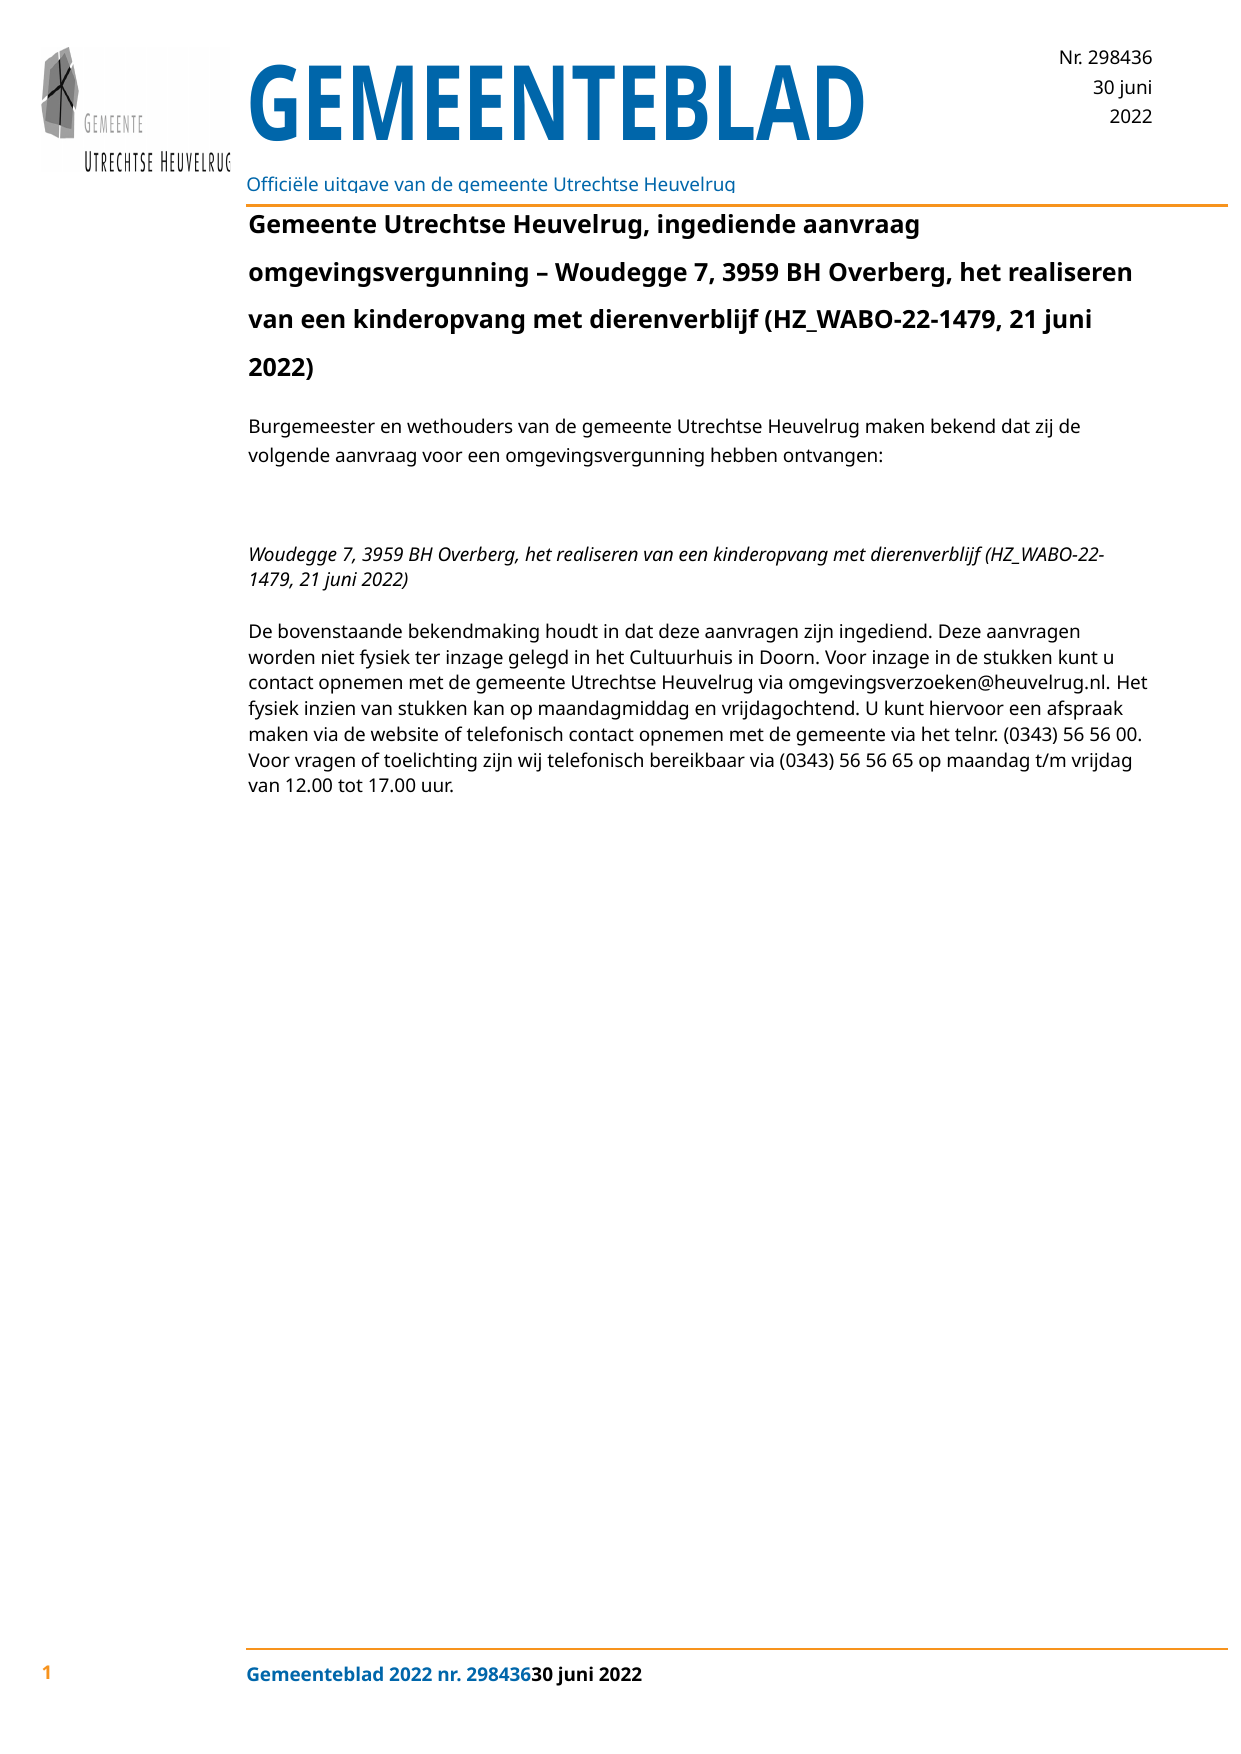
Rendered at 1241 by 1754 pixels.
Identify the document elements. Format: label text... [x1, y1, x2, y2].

text Gemeente Utrechtse Heuvelrug, ingediende aanvraag omgevingsvergunning – Woudegge 7, 3959 BH Overberg, het realiseren van een kinderopvang met dierenverblijf (HZ_WABO-22-1479, 21 juni 2022) [248, 207, 1152, 384]
text De bovenstaande bekendmaking houdt in dat deze aanvragen zijn ingediend. Deze aanvragen worden niet fysiek ter inzage gelegd in het Cultuurhuis in Doorn. Voor inzage in de stukken kunt u contact opnemen met de gemeente Utrechtse Heuvelrug via omgevingsverzoeken@heuvelrug.nl. Het fysiek inzien van stukken kan op maandagmiddag en vrijdagochtend. U kunt hiervoor een afspraak maken via de website of telefonisch contact opnemen met de gemeente via het telnr. (0343) 56 56 00. Voor vragen of toelichting zijn wij telefonisch bereikbaar via (0343) 56 56 65 op maandag t/m vrijdag van 12.00 tot 17.00 uur. [248, 618, 1152, 798]
text Burgemeester en wethouders van de gemeente Utrechtse Heuvelrug maken bekend dat zij de volgende aanvraag voor een omgevingsvergunning hebben ontvangen: [248, 413, 1152, 468]
text Woudegge 7, 3959 BH Overberg, het realiseren van een kinderopvang met dierenverblijf (HZ_WABO-22-1479, 21 juni 2022) [248, 541, 1152, 592]
picture [41, 47, 231, 172]
